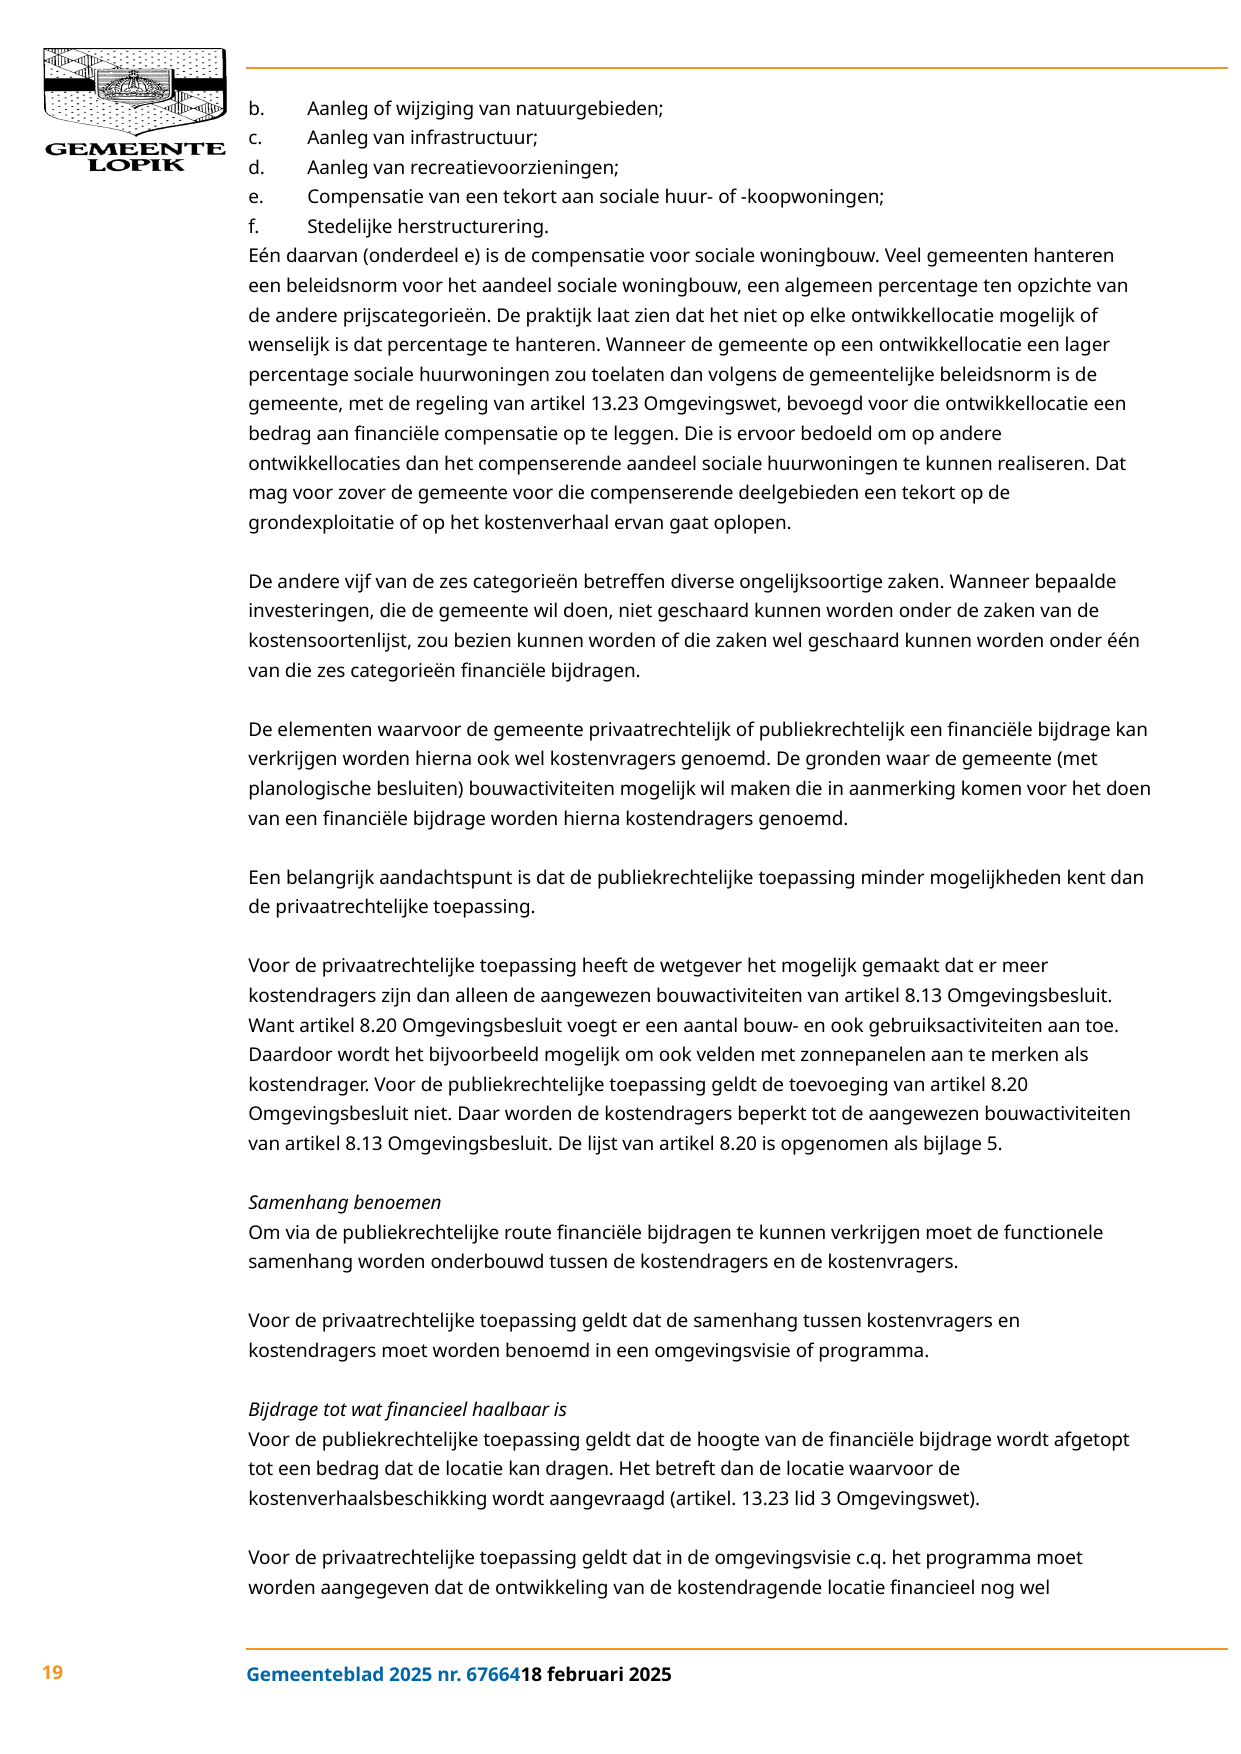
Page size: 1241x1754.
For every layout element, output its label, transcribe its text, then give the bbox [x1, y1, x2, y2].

text Een belangrijk aandachtspunt is dat de publiekrechtelijke toepassing minder mogelijkheden kent dan de privaatrechtelijke toepassing. [248, 864, 1152, 919]
text Bijdrage tot wat financieel haalbaar is [248, 1396, 1152, 1422]
text Samenhang benoemen [248, 1189, 1152, 1215]
text Eén daarvan (onderdeel e) is de compensatie voor sociale woningbouw. Veel gemeenten hanteren een beleidsnorm voor het aandeel sociale woningbouw, een algemeen percentage ten opzichte van de andere prijscategorieën. De praktijk laat zien dat het niet op elke ontwikkellocatie mogelijk of wenselijk is dat percentage te hanteren. Wanneer de gemeente op een ontwikkellocatie een lager percentage sociale huurwoningen zou toelaten dan volgens de gemeentelijke beleidsnorm is de gemeente, met de regeling van artikel 13.23 Omgevingswet, bevoegd voor die ontwikkellocatie een bedrag aan financiële compensatie op te leggen. Die is ervoor bedoeld om op andere ontwikkellocaties dan het compenserende aandeel sociale huurwoningen te kunnen realiseren. Dat mag voor zover de gemeente voor die compenserende deelgebieden een tekort op de grondexploitatie of op het kostenverhaal ervan gaat oplopen. [248, 243, 1152, 535]
list Aanleg van recreatievoorzieningen; [248, 154, 1152, 180]
text De elementen waarvoor de gemeente privaatrechtelijk of publiekrechtelijk een financiële bijdrage kan verkrijgen worden hierna ook wel kostenvragers genoemd. De gronden waar de gemeente (met planologische besluiten) bouwactiviteiten mogelijk wil maken die in aanmerking komen voor het doen van een financiële bijdrage worden hierna kostendragers genoemd. [248, 716, 1152, 831]
text Voor de privaatrechtelijke toepassing heeft de wetgever het mogelijk gemaakt dat er meer kostendragers zijn dan alleen de aangewezen bouwactiviteiten van artikel 8.13 Omgevingsbesluit. Want artikel 8.20 Omgevingsbesluit voegt er een aantal bouw- en ook gebruiksactiviteiten aan toe. Daardoor wordt het bijvoorbeeld mogelijk om ook velden met zonnepanelen aan te merken als kostendrager. Voor de publiekrechtelijke toepassing geldt de toevoeging van artikel 8.20 Omgevingsbesluit niet. Daar worden de kostendragers beperkt tot de aangewezen bouwactiviteiten van artikel 8.13 Omgevingsbesluit. De lijst van artikel 8.20 is opgenomen als bijlage 5. [248, 953, 1152, 1156]
text Voor de privaatrechtelijke toepassing geldt dat in de omgevingsvisie c.q. het programma moet worden aangegeven dat de ontwikkeling van de kostendragende locatie financieel nog wel [248, 1544, 1152, 1600]
text Voor de privaatrechtelijke toepassing geldt dat de samenhang tussen kostenvragers en kostendragers moet worden benoemd in een omgevingsvisie of programma. [248, 1308, 1152, 1363]
list Aanleg of wijziging van natuurgebieden; [248, 95, 1152, 121]
text De andere vijf van de zes categorieën betreffen diverse ongelijksoortige zaken. Wanneer bepaalde investeringen, die de gemeente wil doen, niet geschaard kunnen worden onder de zaken van de kostensoortenlijst, zou bezien kunnen worden of die zaken wel geschaard kunnen worden onder één van die zes categorieën financiële bijdragen. [248, 568, 1152, 683]
picture [41, 47, 231, 172]
list Compensatie van een tekort aan sociale huur- of -koopwoningen; [248, 183, 1152, 209]
text Om via de publiekrechtelijke route financiële bijdragen te kunnen verkrijgen moet de functionele samenhang worden onderbouwd tussen de kostendragers en de kostenvragers. [248, 1219, 1152, 1274]
list Stedelijke herstructurering. [248, 213, 1152, 239]
text Voor de publiekrechtelijke toepassing geldt dat de hoogte van de financiële bijdrage wordt afgetopt tot een bedrag dat de locatie kan dragen. Het betreft dan de locatie waarvoor de kostenverhaalsbeschikking wordt aangevraagd (artikel. 13.23 lid 3 Omgevingswet). [248, 1426, 1152, 1511]
list Aanleg van infrastructuur; [248, 124, 1152, 150]
